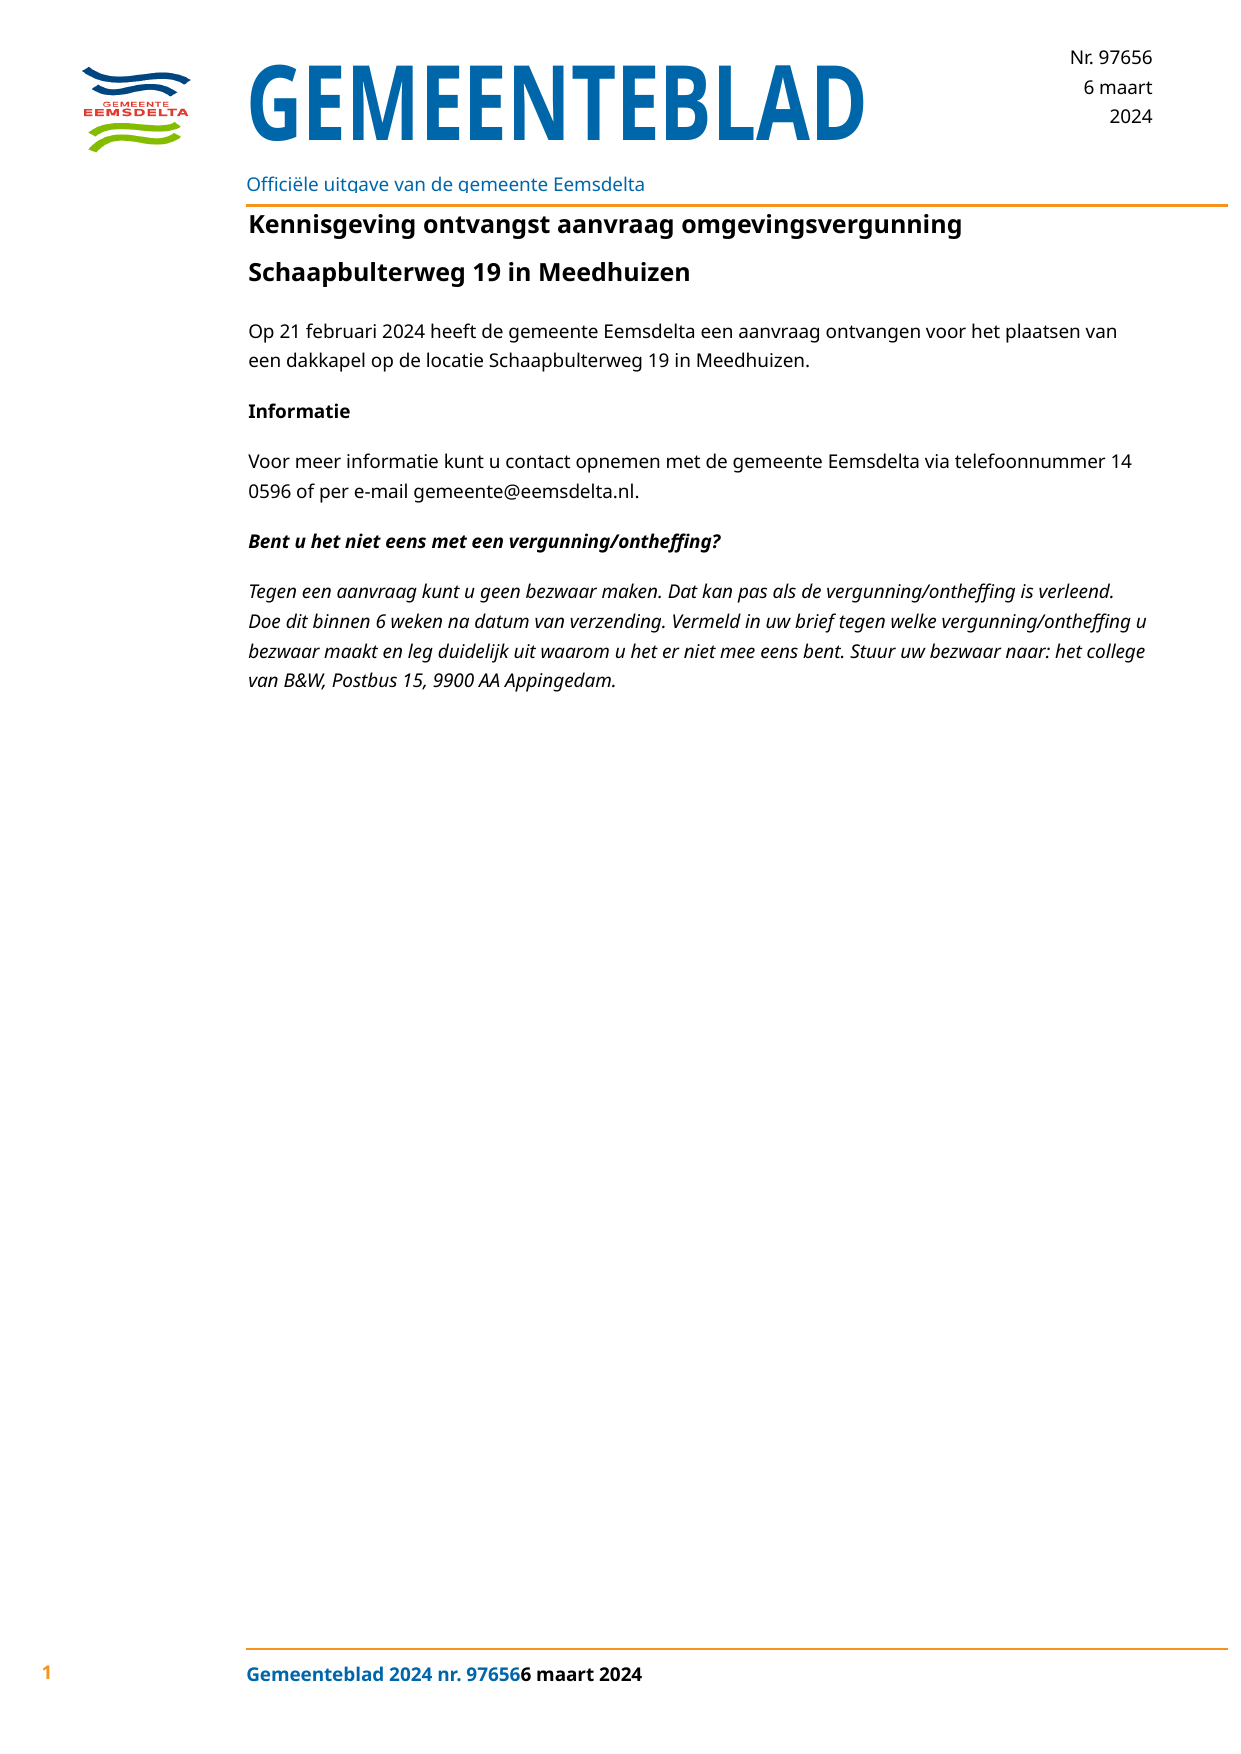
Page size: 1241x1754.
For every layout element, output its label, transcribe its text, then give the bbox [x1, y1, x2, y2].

text Tegen een aanvraag kunt u geen bezwaar maken. Dat kan pas als de vergunning/ontheffing is verleend. Doe dit binnen 6 weken na datum van verzending. Vermeld in uw brief tegen welke vergunning/ontheffing u bezwaar maakt en leg duidelijk uit waarom u het er niet mee eens bent. Stuur uw bezwaar naar: het college van B&W, Postbus 15, 9900 AA Appingedam. [248, 579, 1152, 693]
picture [41, 47, 231, 172]
text Informatie [248, 398, 1152, 424]
text Op 21 februari 2024 heeft de gemeente Eemsdelta een aanvraag ontvangen voor het plaatsen van een dakkapel op de locatie Schaapbulterweg 19 in Meedhuizen. [248, 318, 1152, 373]
text Bent u het niet eens met een vergunning/ontheffing? [248, 528, 1152, 554]
text Kennisgeving ontvangst aanvraag omgevingsvergunning Schaapbulterweg 19 in Meedhuizen [248, 207, 1152, 288]
text Voor meer informatie kunt u contact opnemen met de gemeente Eemsdelta via telefoonnummer 14 0596 of per e-mail gemeente@eemsdelta.nl. [248, 448, 1152, 504]
